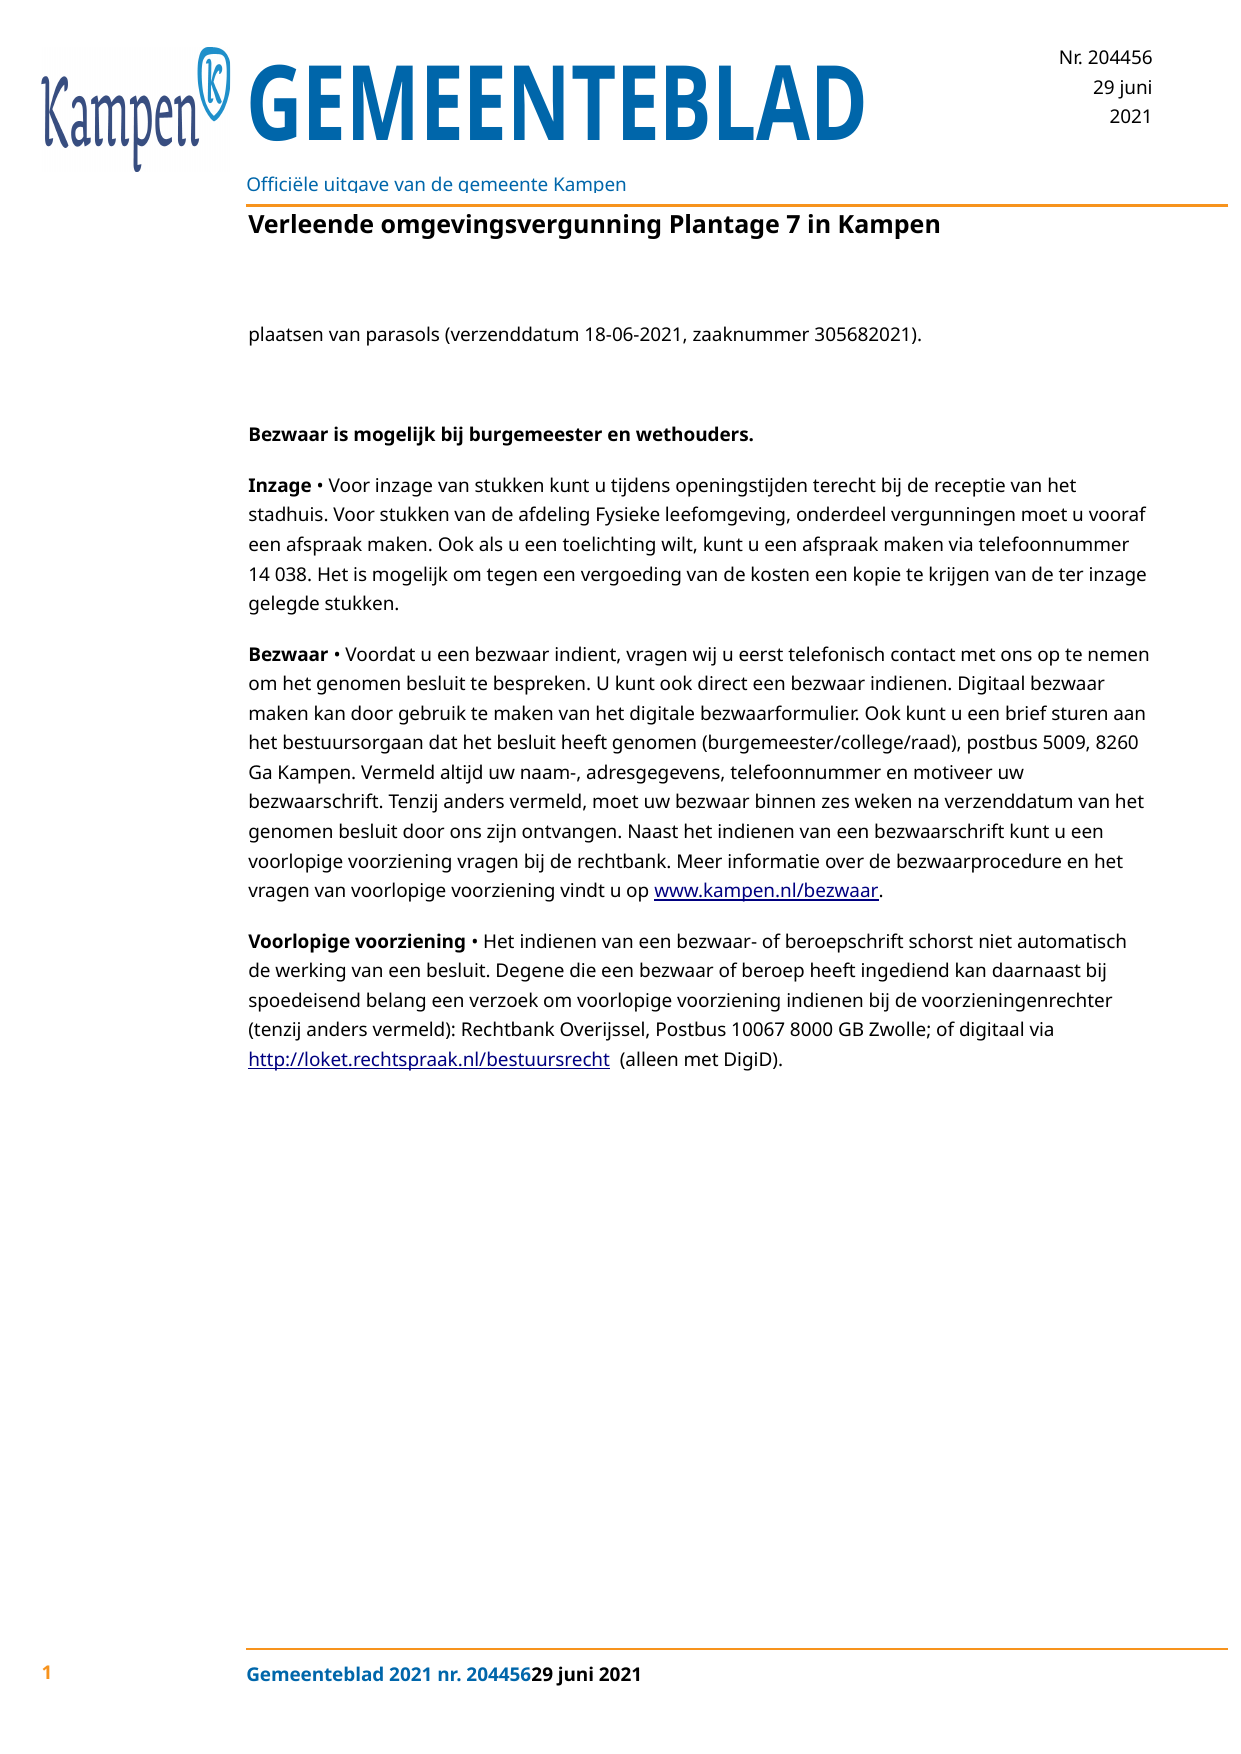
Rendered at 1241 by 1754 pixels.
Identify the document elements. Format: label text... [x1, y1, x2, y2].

text Verleende omgevingsvergunning Plantage 7 in Kampen [248, 207, 1152, 241]
text Bezwaar is mogelijk bij burgemeester en wethouders. [248, 422, 1152, 447]
text Inzage • Voor inzage van stukken kunt u tijdens openingstijden terecht bij de receptie van het stadhuis. Voor stukken van de afdeling Fysieke leefomgeving, onderdeel vergunningen moet u vooraf een afspraak maken. Ook als u een toelichting wilt, kunt u een afspraak maken via telefoonnummer 14 038. Het is mogelijk om tegen een vergoeding van de kosten een kopie te krijgen van de ter inzage gelegde stukken. [248, 472, 1152, 616]
text Voorlopige voorziening • Het indienen van een bezwaar- of beroepschrift schorst niet automatisch de werking van een besluit. Degene die een bezwaar of beroep heeft ingediend kan daarnaast bij spoedeisend belang een verzoek om voorlopige voorziening indienen bij de voorzieningenrechter (tenzij anders vermeld): Rechtbank Overijssel, Postbus 10067 8000 GB Zwolle; of digitaal via http://loket.rechtspraak.nl/bestuursrecht (alleen met DigiD). [248, 928, 1152, 1072]
text Bezwaar • Voordat u een bezwaar indient, vragen wij u eerst telefonisch contact met ons op te nemen om het genomen besluit te bespreken. U kunt ook direct een bezwaar indienen. Digitaal bezwaar maken kan door gebruik te maken van het digitale bezwaarformulier. Ook kunt u een brief sturen aan het bestuursorgaan dat het besluit heeft genomen (burgemeester/college/raad), postbus 5009, 8260 Ga Kampen. Vermeld altijd uw naam-, adresgegevens, telefoonnummer en motiveer uw bezwaarschrift. Tenzij anders vermeld, moet uw bezwaar binnen zes weken na verzenddatum van het genomen besluit door ons zijn ontvangen. Naast het indienen van een bezwaarschrift kunt u een voorlopige voorziening vragen bij de rechtbank. Meer informatie over de bezwaarprocedure en het vragen van voorlopige voorziening vindt u op www.kampen.nl/bezwaar. [248, 641, 1152, 903]
picture [41, 47, 231, 172]
text plaatsen van parasols (verzenddatum 18-06-2021, zaaknummer 305682021). [248, 321, 1152, 346]
